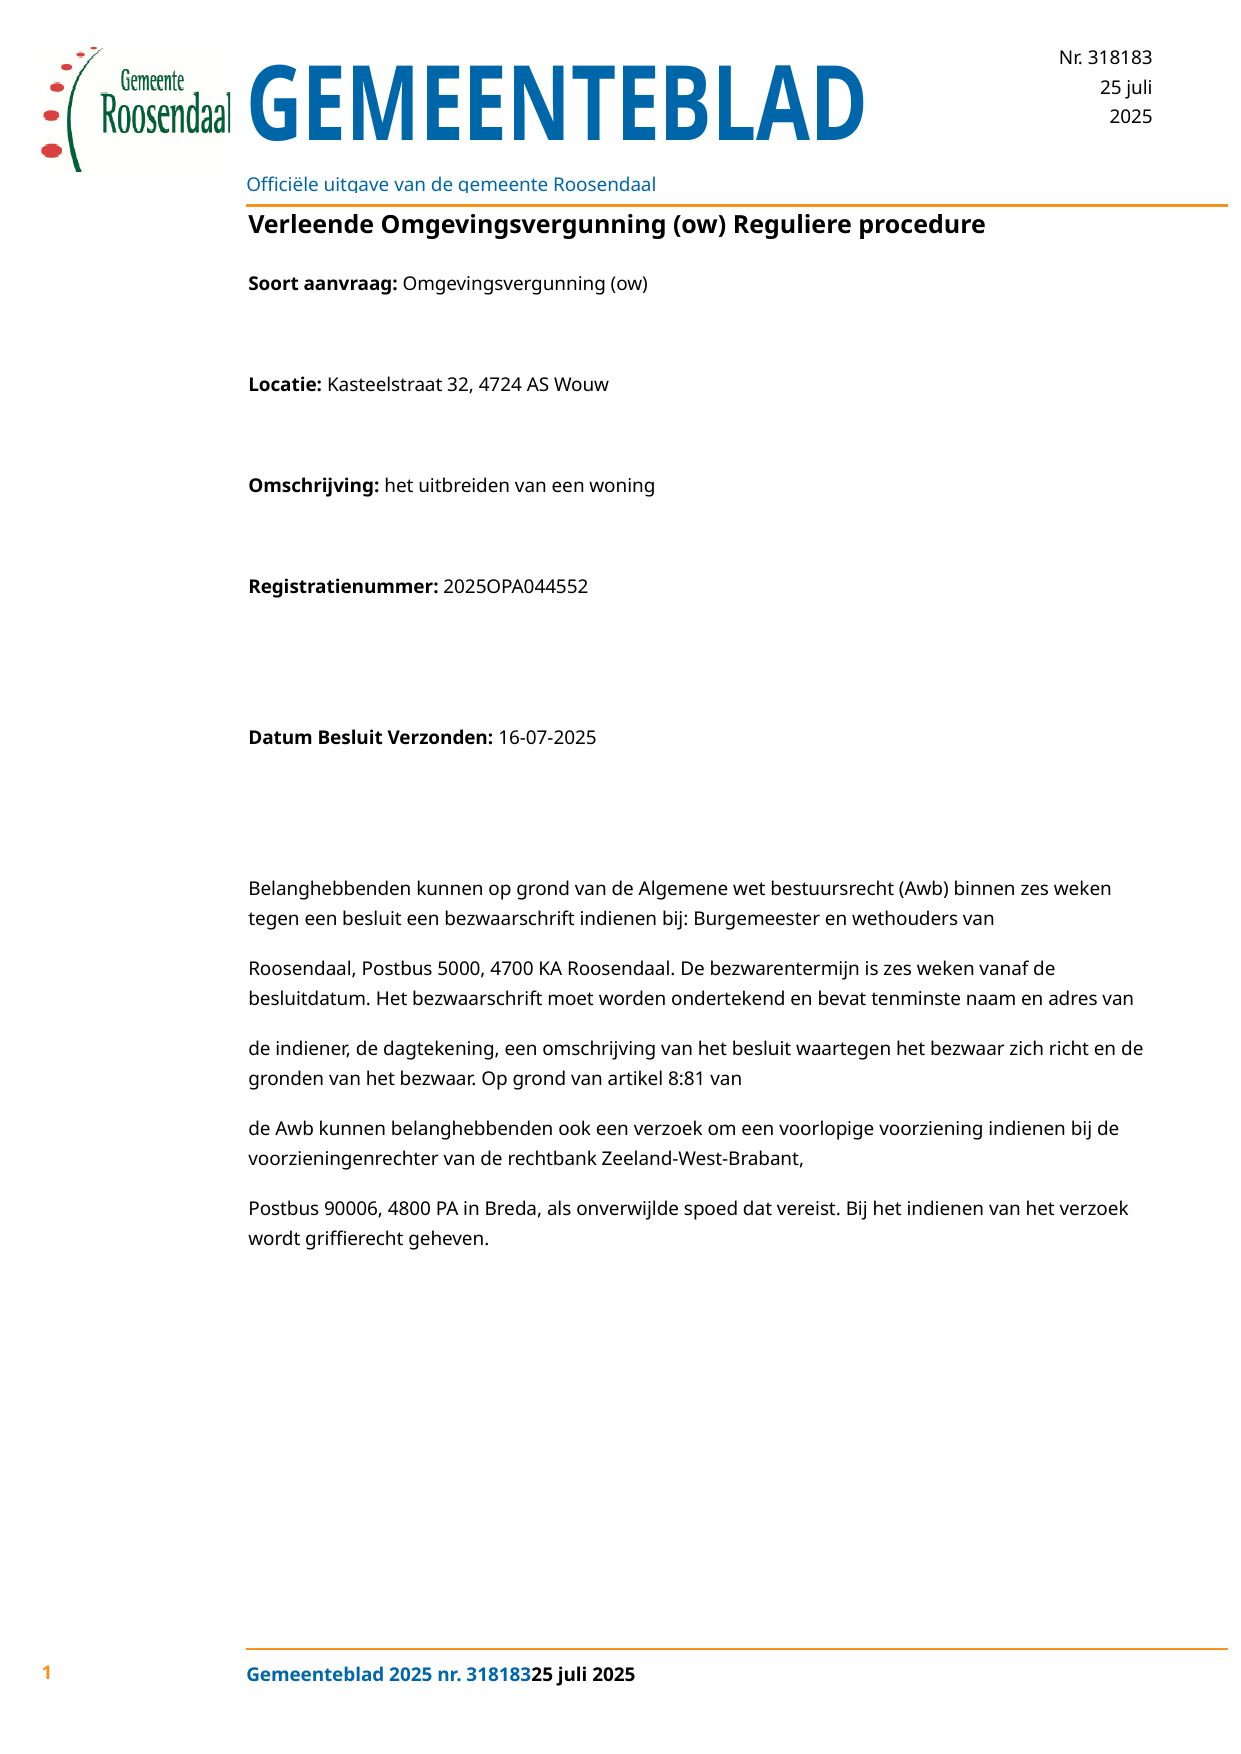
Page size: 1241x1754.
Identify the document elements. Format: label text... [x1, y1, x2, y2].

text Omschrijving: het uitbreiden van een woning [248, 472, 1152, 498]
text Belanghebbenden kunnen op grond van de Algemene wet bestuursrecht (Awb) binnen zes weken tegen een besluit een bezwaarschrift indienen bij: Burgemeester en wethouders van [248, 875, 1152, 931]
text Datum Besluit Verzonden: 16-07-2025 [248, 724, 1152, 750]
text Locatie: Kasteelstraat 32, 4724 AS Wouw [248, 371, 1152, 397]
text de Awb kunnen belanghebbenden ook een verzoek om een voorlopige voorziening indienen bij de voorzieningenrechter van de rechtbank Zeeland-West-Brabant, [248, 1115, 1152, 1171]
text Roosendaal, Postbus 5000, 4700 KA Roosendaal. De bezwarentermijn is zes weken vanaf de besluitdatum. Het bezwaarschrift moet worden ondertekend en bevat tenminste naam en adres van [248, 955, 1152, 1011]
text Soort aanvraag: Omgevingsvergunning (ow) [248, 270, 1152, 296]
picture [41, 47, 231, 172]
text Postbus 90006, 4800 PA in Breda, als onverwijlde spoed dat vereist. Bij het indienen van het verzoek wordt griffierecht geheven. [248, 1195, 1152, 1251]
text Verleende Omgevingsvergunning (ow) Reguliere procedure [248, 207, 1152, 241]
text Registratienummer: 2025OPA044552 [248, 573, 1152, 598]
text de indiener, de dagtekening, een omschrijving van het besluit waartegen het bezwaar zich richt en de gronden van het bezwaar. Op grond van artikel 8:81 van [248, 1035, 1152, 1091]
